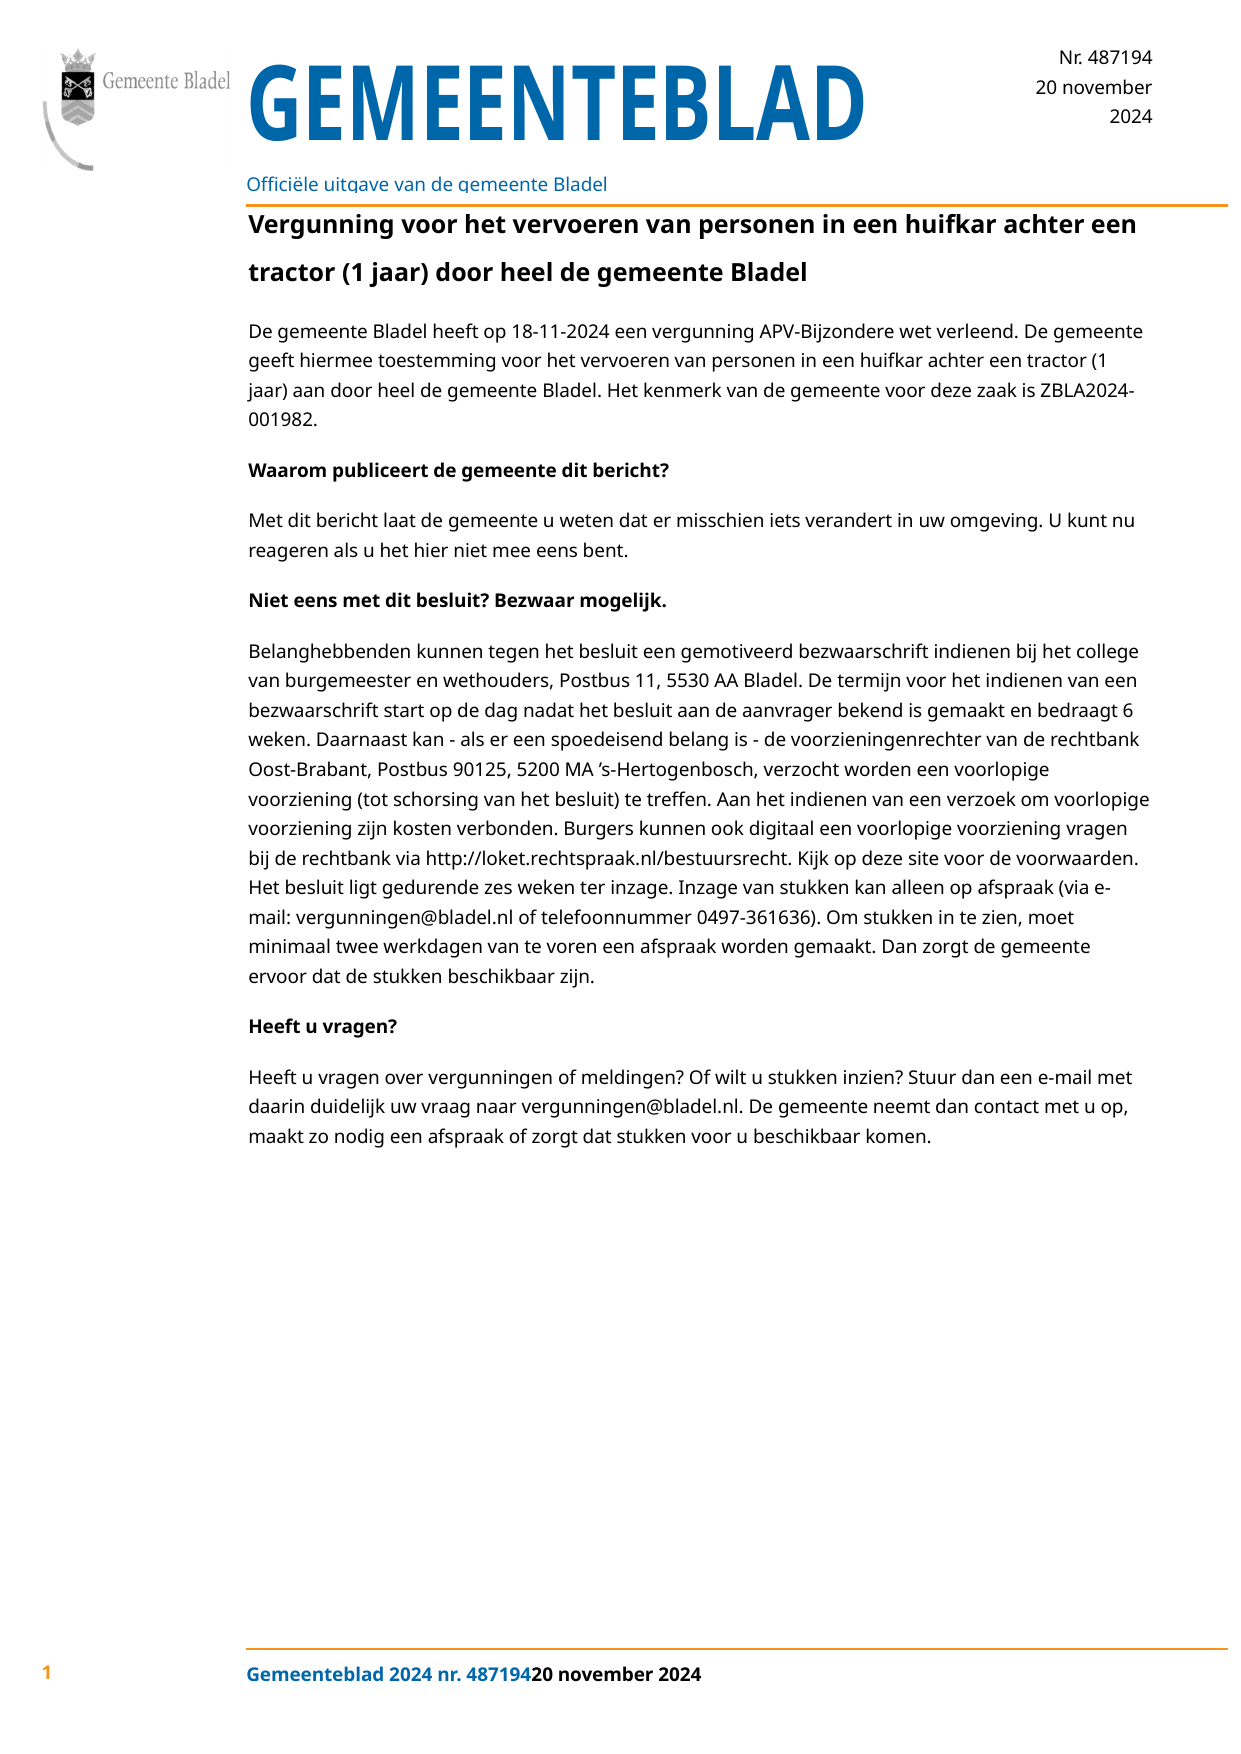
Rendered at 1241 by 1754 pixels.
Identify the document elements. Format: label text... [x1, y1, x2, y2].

text Vergunning voor het vervoeren van personen in een huifkar achter een tractor (1 jaar) door heel de gemeente Bladel [248, 207, 1152, 288]
text De gemeente Bladel heeft op 18-11-2024 een vergunning APV-Bijzondere wet verleend. De gemeente geeft hiermee toestemming voor het vervoeren van personen in een huifkar achter een tractor (1 jaar) aan door heel de gemeente Bladel. Het kenmerk van de gemeente voor deze zaak is ZBLA2024-001982. [248, 318, 1152, 432]
picture [41, 47, 231, 172]
text Met dit bericht laat de gemeente u weten dat er misschien iets verandert in uw omgeving. U kunt nu reageren als u het hier niet mee eens bent. [248, 507, 1152, 563]
text Heeft u vragen over vergunningen of meldingen? Of wilt u stukken inzien? Stuur dan een e-mail met daarin duidelijk uw vraag naar vergunningen@bladel.nl. De gemeente neemt dan contact met u op, maakt zo nodig een afspraak of zorgt dat stukken voor u beschikbaar komen. [248, 1064, 1152, 1149]
text Belanghebbenden kunnen tegen het besluit een gemotiveerd bezwaarschrift indienen bij het college van burgemeester en wethouders, Postbus 11, 5530 AA Bladel. De termijn voor het indienen van een bezwaarschrift start op de dag nadat het besluit aan de aanvrager bekend is gemaakt en bedraagt 6 weken. Daarnaast kan - als er een spoedeisend belang is - de voorzieningenrechter van de rechtbank Oost-Brabant, Postbus 90125, 5200 MA ’s-Hertogenbosch, verzocht worden een voorlopige voorziening (tot schorsing van het besluit) te treffen. Aan het indienen van een verzoek om voorlopige voorziening zijn kosten verbonden. Burgers kunnen ook digitaal een voorlopige voorziening vragen bij de rechtbank via http://loket.rechtspraak.nl/bestuursrecht. Kijk op deze site voor de voorwaarden. Het besluit ligt gedurende zes weken ter inzage. Inzage van stukken kan alleen op afspraak (via e-mail: vergunningen@bladel.nl of telefoonnummer 0497-361636). Om stukken in te zien, moet minimaal twee werkdagen van te voren een afspraak worden gemaakt. Dan zorgt de gemeente ervoor dat de stukken beschikbaar zijn. [248, 638, 1152, 989]
text Niet eens met dit besluit? Bezwaar mogelijk. [248, 587, 1152, 613]
text Waarom publiceert de gemeente dit bericht? [248, 457, 1152, 483]
text Heeft u vragen? [248, 1014, 1152, 1039]
